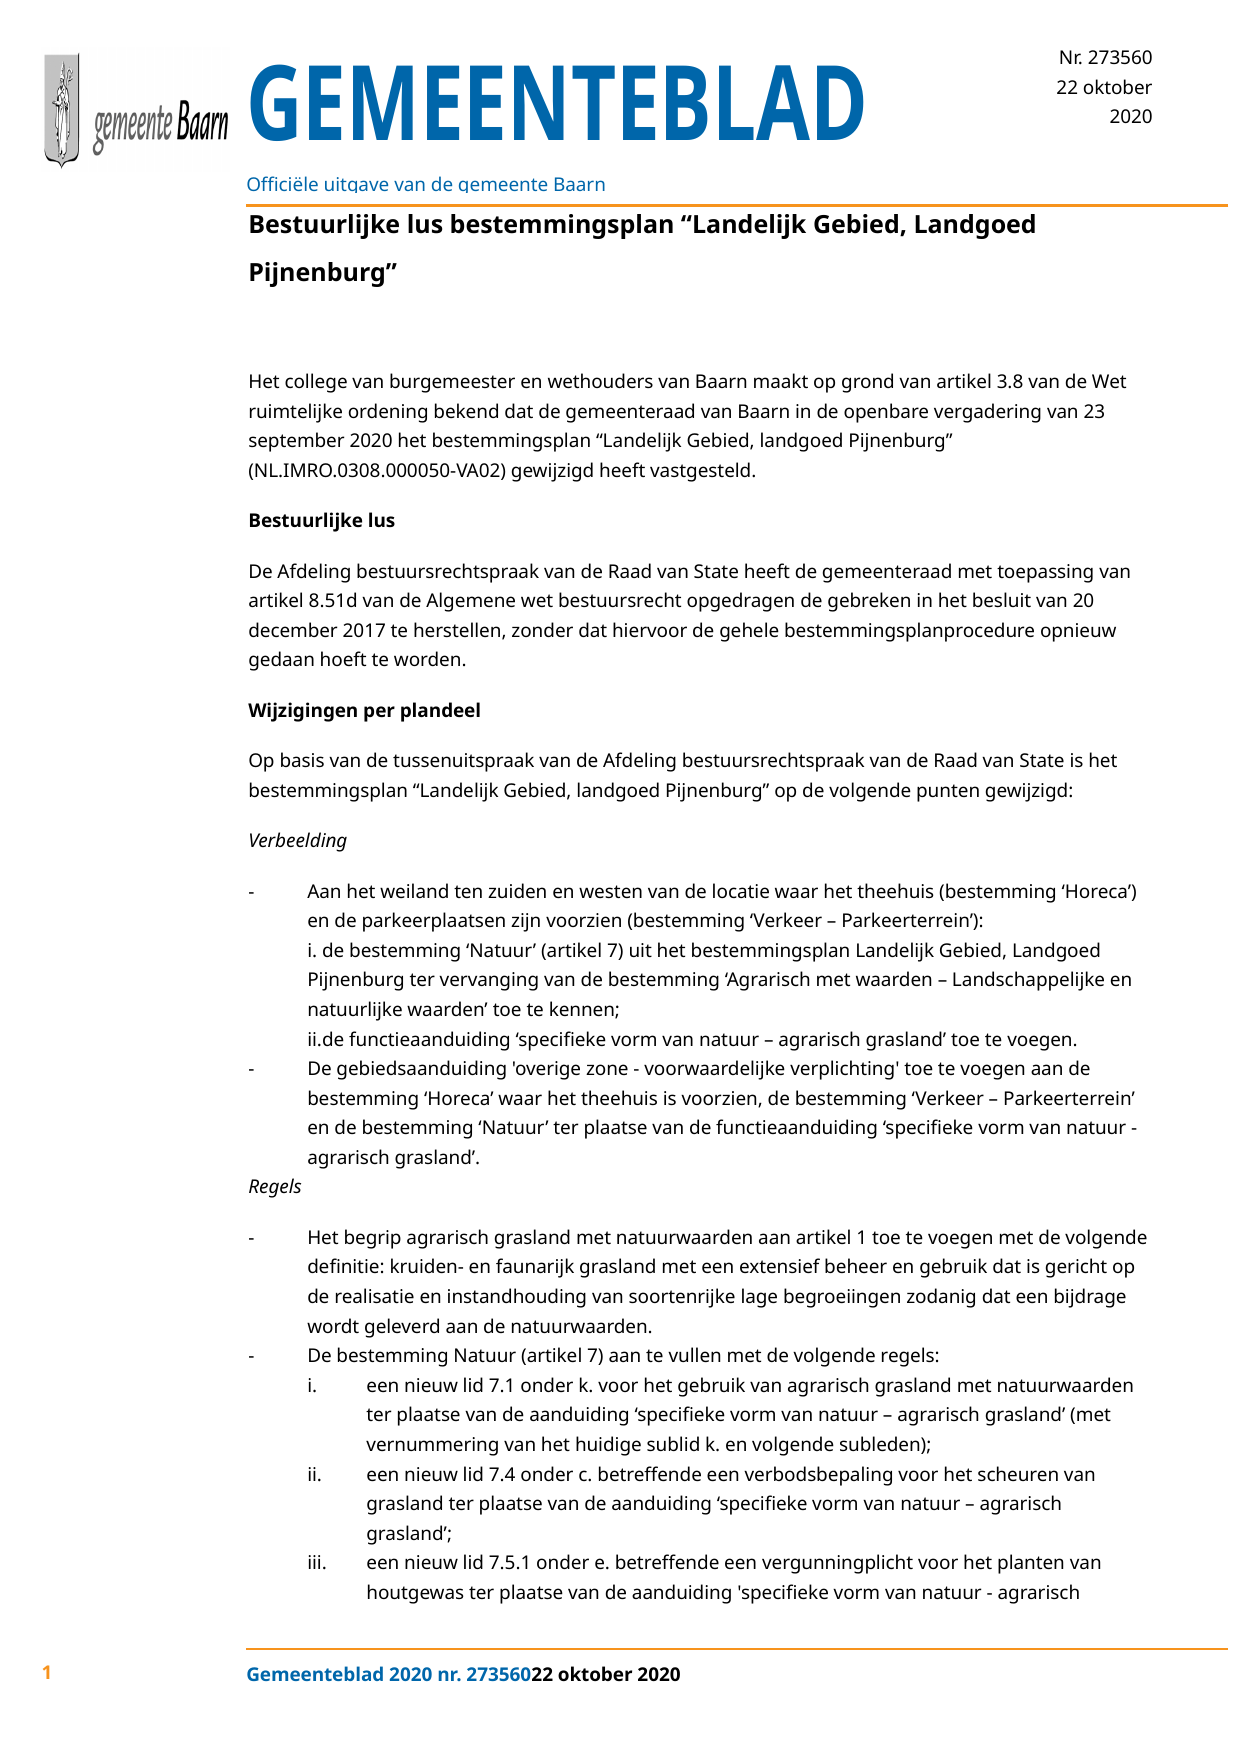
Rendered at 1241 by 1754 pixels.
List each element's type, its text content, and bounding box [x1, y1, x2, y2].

list De gebiedsaanduiding 'overige zone - voorwaardelijke verplichting' toe te voegen aan de bestemming ‘Horeca’ waar het theehuis is voorzien, de bestemming ‘Verkeer – Parkeerterrein’ en de bestemming ‘Natuur’ ter plaatse van de functieaanduiding ‘specifieke vorm van natuur - agrarisch grasland’. [248, 1055, 1152, 1170]
list Het begrip agrarisch grasland met natuurwaarden aan artikel 1 toe te voegen met de volgende definitie: kruiden- en faunarijk grasland met een extensief beheer en gebruik dat is gericht op de realisatie en instandhouding van soortenrijke lage begroeiingen zodanig dat een bijdrage wordt geleverd aan de natuurwaarden. [248, 1224, 1152, 1339]
list Aan het weiland ten zuiden en westen van de locatie waar het theehuis (bestemming ‘Horeca’) en de parkeerplaatsen zijn voorzien (bestemming ‘Verkeer – Parkeerterrein’): [248, 878, 1152, 933]
text Bestuurlijke lus [248, 507, 1152, 533]
list De bestemming Natuur (artikel 7) aan te vullen met de volgende regels: [248, 1342, 1152, 1368]
list een nieuw lid 7.1 onder k. voor het gebruik van agrarisch grasland met natuurwaarden ter plaatse van de aanduiding ‘specifieke vorm van natuur – agrarisch grasland’ (met vernummering van het huidige sublid k. en volgende subleden); [307, 1372, 1152, 1457]
picture [41, 47, 231, 172]
text Wijzigingen per plandeel [248, 697, 1152, 723]
list ii.de functieaanduiding ‘specifieke vorm van natuur – agrarisch grasland’ toe te voegen. [248, 1026, 1152, 1052]
list i. de bestemming ‘Natuur’ (artikel 7) uit het bestemmingsplan Landelijk Gebied, Landgoed Pijnenburg ter vervanging van de bestemming ‘Agrarisch met waarden – Landschappelijke en natuurlijke waarden’ toe te kennen; [248, 937, 1152, 1022]
text Op basis van de tussenuitspraak van de Afdeling bestuursrechtspraak van de Raad van State is het bestemmingsplan “Landelijk Gebied, landgoed Pijnenburg” op de volgende punten gewijzigd: [248, 747, 1152, 803]
list een nieuw lid 7.4 onder c. betreffende een verbodsbepaling voor het scheuren van grasland ter plaatse van de aanduiding ‘specifieke vorm van natuur – agrarisch grasland’; [307, 1461, 1152, 1546]
text Verbeelding [248, 827, 1152, 853]
text De Afdeling bestuursrechtspraak van de Raad van State heeft de gemeenteraad met toepassing van artikel 8.51d van de Algemene wet bestuursrecht opgedragen de gebreken in het besluit van 20 december 2017 te herstellen, zonder dat hiervoor de gehele bestemmingsplanprocedure opnieuw gedaan hoeft te worden. [248, 558, 1152, 672]
text Regels [248, 1174, 1152, 1199]
text Bestuurlijke lus bestemmingsplan “Landelijk Gebied, Landgoed Pijnenburg” [248, 207, 1152, 288]
list een nieuw lid 7.5.1 onder e. betreffende een vergunningplicht voor het planten van houtgewas ter plaatse van de aanduiding 'specifieke vorm van natuur - agrarisch [307, 1549, 1152, 1605]
text Het college van burgemeester en wethouders van Baarn maakt op grond van artikel 3.8 van de Wet ruimtelijke ordening bekend dat de gemeenteraad van Baarn in de openbare vergadering van 23 september 2020 het bestemmingsplan “Landelijk Gebied, landgoed Pijnenburg” (NL.IMRO.0308.000050-VA02) gewijzigd heeft vastgesteld. [248, 368, 1152, 483]
